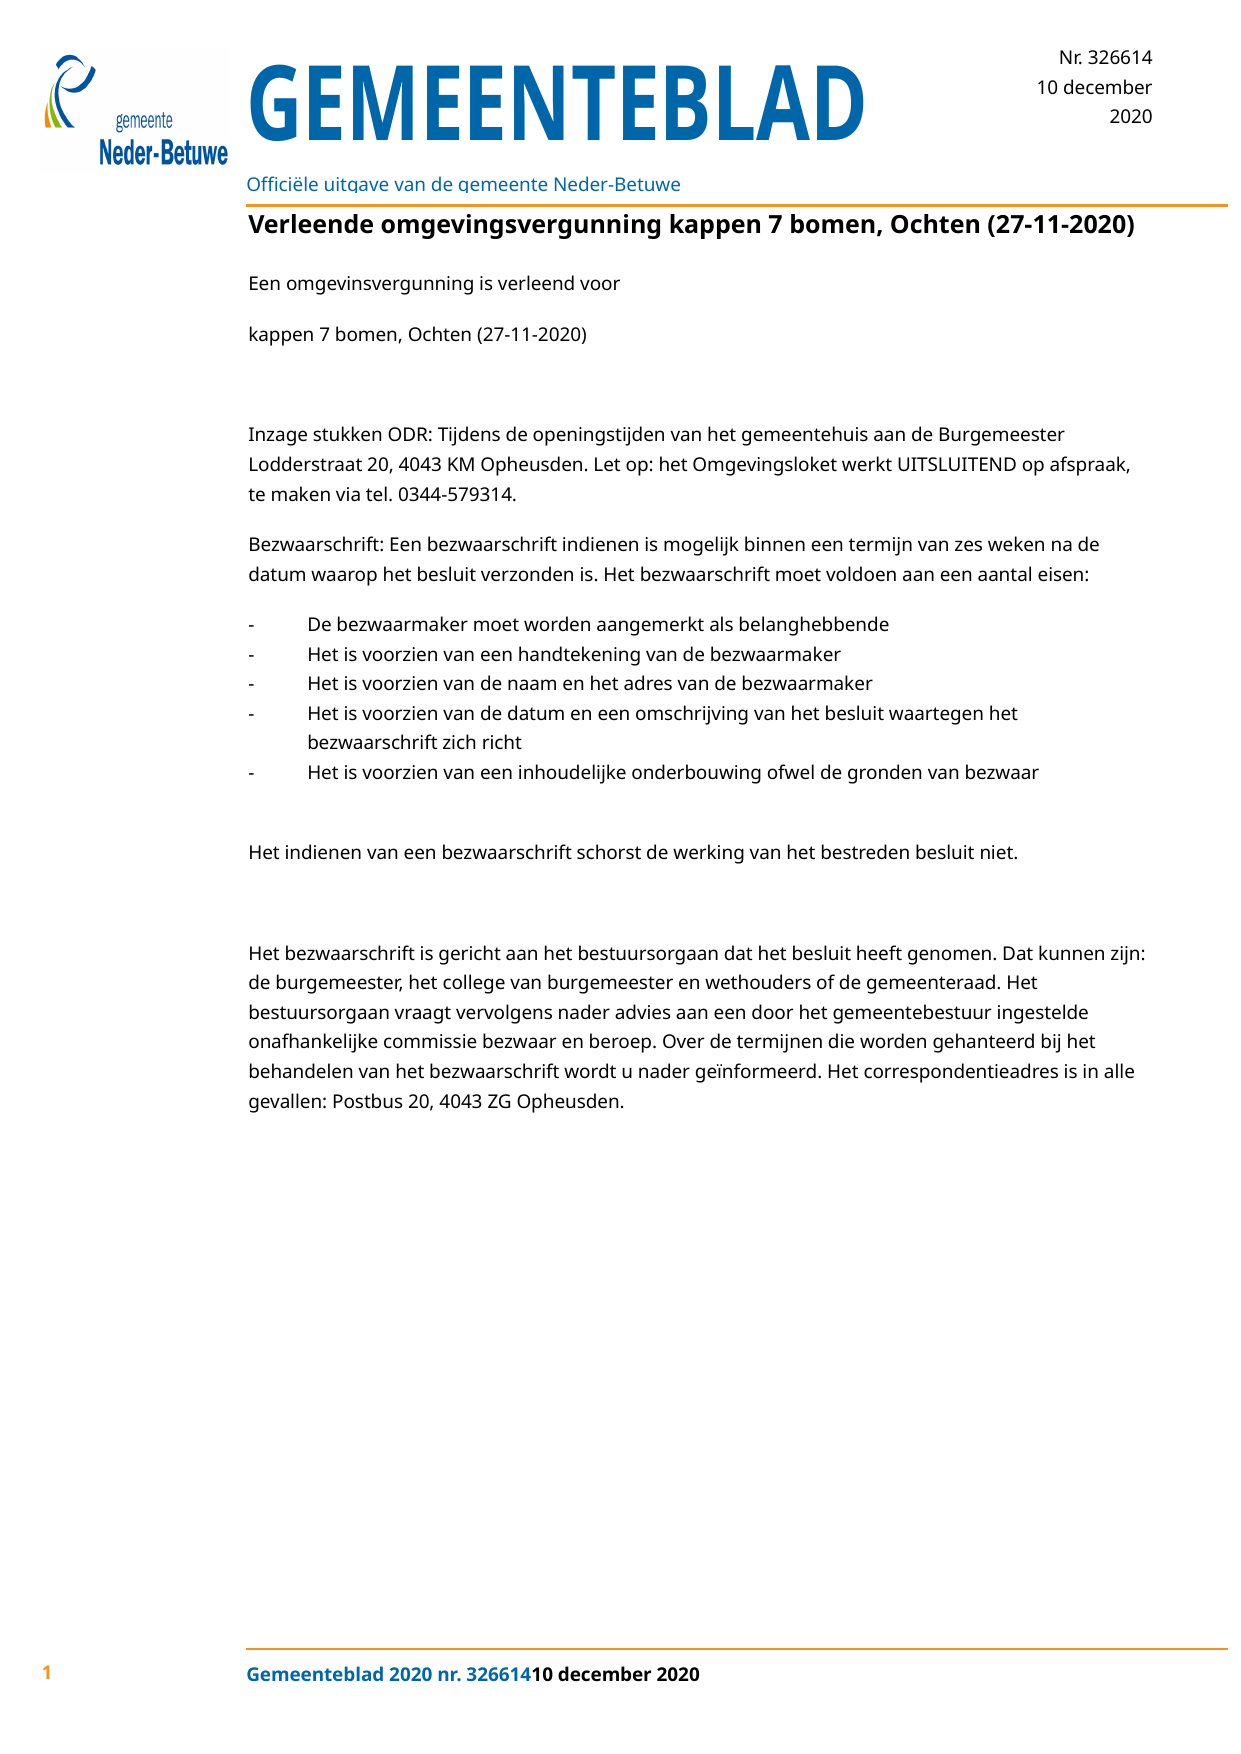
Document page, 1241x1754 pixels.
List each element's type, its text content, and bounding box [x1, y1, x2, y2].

list Het is voorzien van de naam en het adres van de bezwaarmaker [248, 670, 1152, 696]
list Het is voorzien van een inhoudelijke onderbouwing ofwel de gronden van bezwaar [248, 759, 1152, 785]
picture [41, 47, 231, 172]
text Bezwaarschrift: Een bezwaarschrift indienen is mogelijk binnen een termijn van zes weken na de datum waarop het besluit verzonden is. Het bezwaarschrift moet voldoen aan een aantal eisen: [248, 531, 1152, 586]
text kappen 7 bomen, Ochten (27-11-2020) [248, 321, 1152, 346]
list Het is voorzien van de datum en een omschrijving van het besluit waartegen het bezwaarschrift zich richt [248, 700, 1152, 755]
list De bezwaarmaker moet worden aangemerkt als belanghebbende [248, 611, 1152, 637]
text Verleende omgevingsvergunning kappen 7 bomen, Ochten (27-11-2020) [248, 207, 1152, 241]
text Inzage stukken ODR: Tijdens de openingstijden van het gemeentehuis aan de Burgemeester Lodderstraat 20, 4043 KM Opheusden. Let op: het Omgevingsloket werkt UITSLUITEND op afspraak, te maken via tel. 0344-579314. [248, 422, 1152, 506]
text Het indienen van een bezwaarschrift schorst de werking van het bestreden besluit niet. [248, 839, 1152, 865]
text Een omgevinsvergunning is verleend voor [248, 270, 1152, 296]
text Het bezwaarschrift is gericht aan het bestuursorgaan dat het besluit heeft genomen. Dat kunnen zijn: de burgemeester, het college van burgemeester en wethouders of de gemeenteraad. Het bestuursorgaan vraagt vervolgens nader advies aan een door het gemeentebestuur ingestelde onafhankelijke commissie bezwaar en beroep. Over de termijnen die worden gehanteerd bij het behandelen van het bezwaarschrift wordt u nader geïnformeerd. Het correspondentieadres is in alle gevallen: Postbus 20, 4043 ZG Opheusden. [248, 940, 1152, 1113]
list Het is voorzien van een handtekening van de bezwaarmaker [248, 641, 1152, 666]
